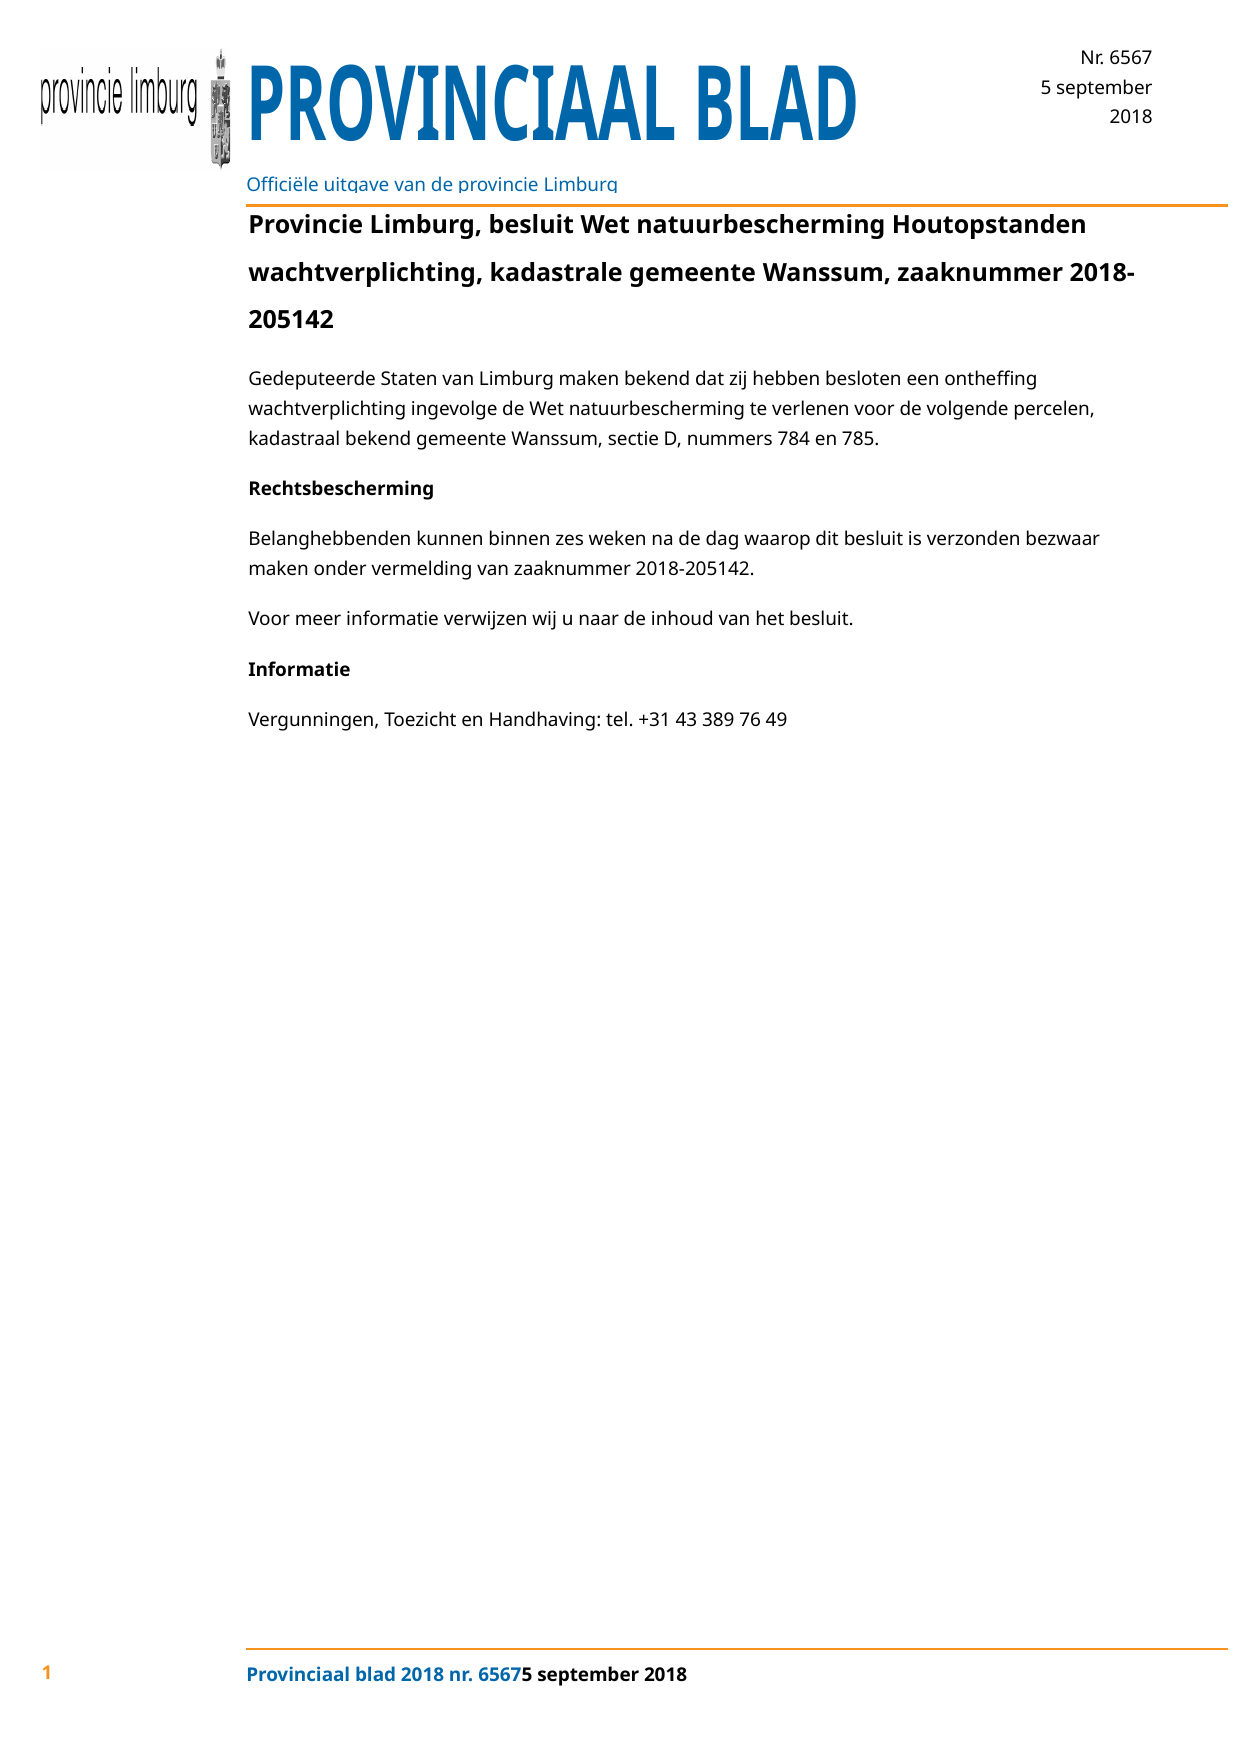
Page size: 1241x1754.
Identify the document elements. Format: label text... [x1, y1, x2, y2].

text Voor meer informatie verwijzen wij u naar de inhoud van het besluit. [248, 606, 1152, 631]
text Informatie [248, 656, 1152, 682]
picture [41, 47, 231, 172]
text Vergunningen, Toezicht en Handhaving: tel. +31 43 389 76 49 [248, 706, 1152, 732]
text Gedeputeerde Staten van Limburg maken bekend dat zij hebben besloten een ontheffing wachtverplichting ingevolge de Wet natuurbescherming te verlenen voor de volgende percelen, kadastraal bekend gemeente Wanssum, sectie D, nummers 784 en 785. [248, 366, 1152, 450]
text Belanghebbenden kunnen binnen zes weken na de dag waarop dit besluit is verzonden bezwaar maken onder vermelding van zaaknummer 2018-205142. [248, 526, 1152, 581]
text Rechtsbescherming [248, 475, 1152, 501]
text Provincie Limburg, besluit Wet natuurbescherming Houtopstanden wachtverplichting, kadastrale gemeente Wanssum, zaaknummer 2018-205142 [248, 207, 1152, 336]
